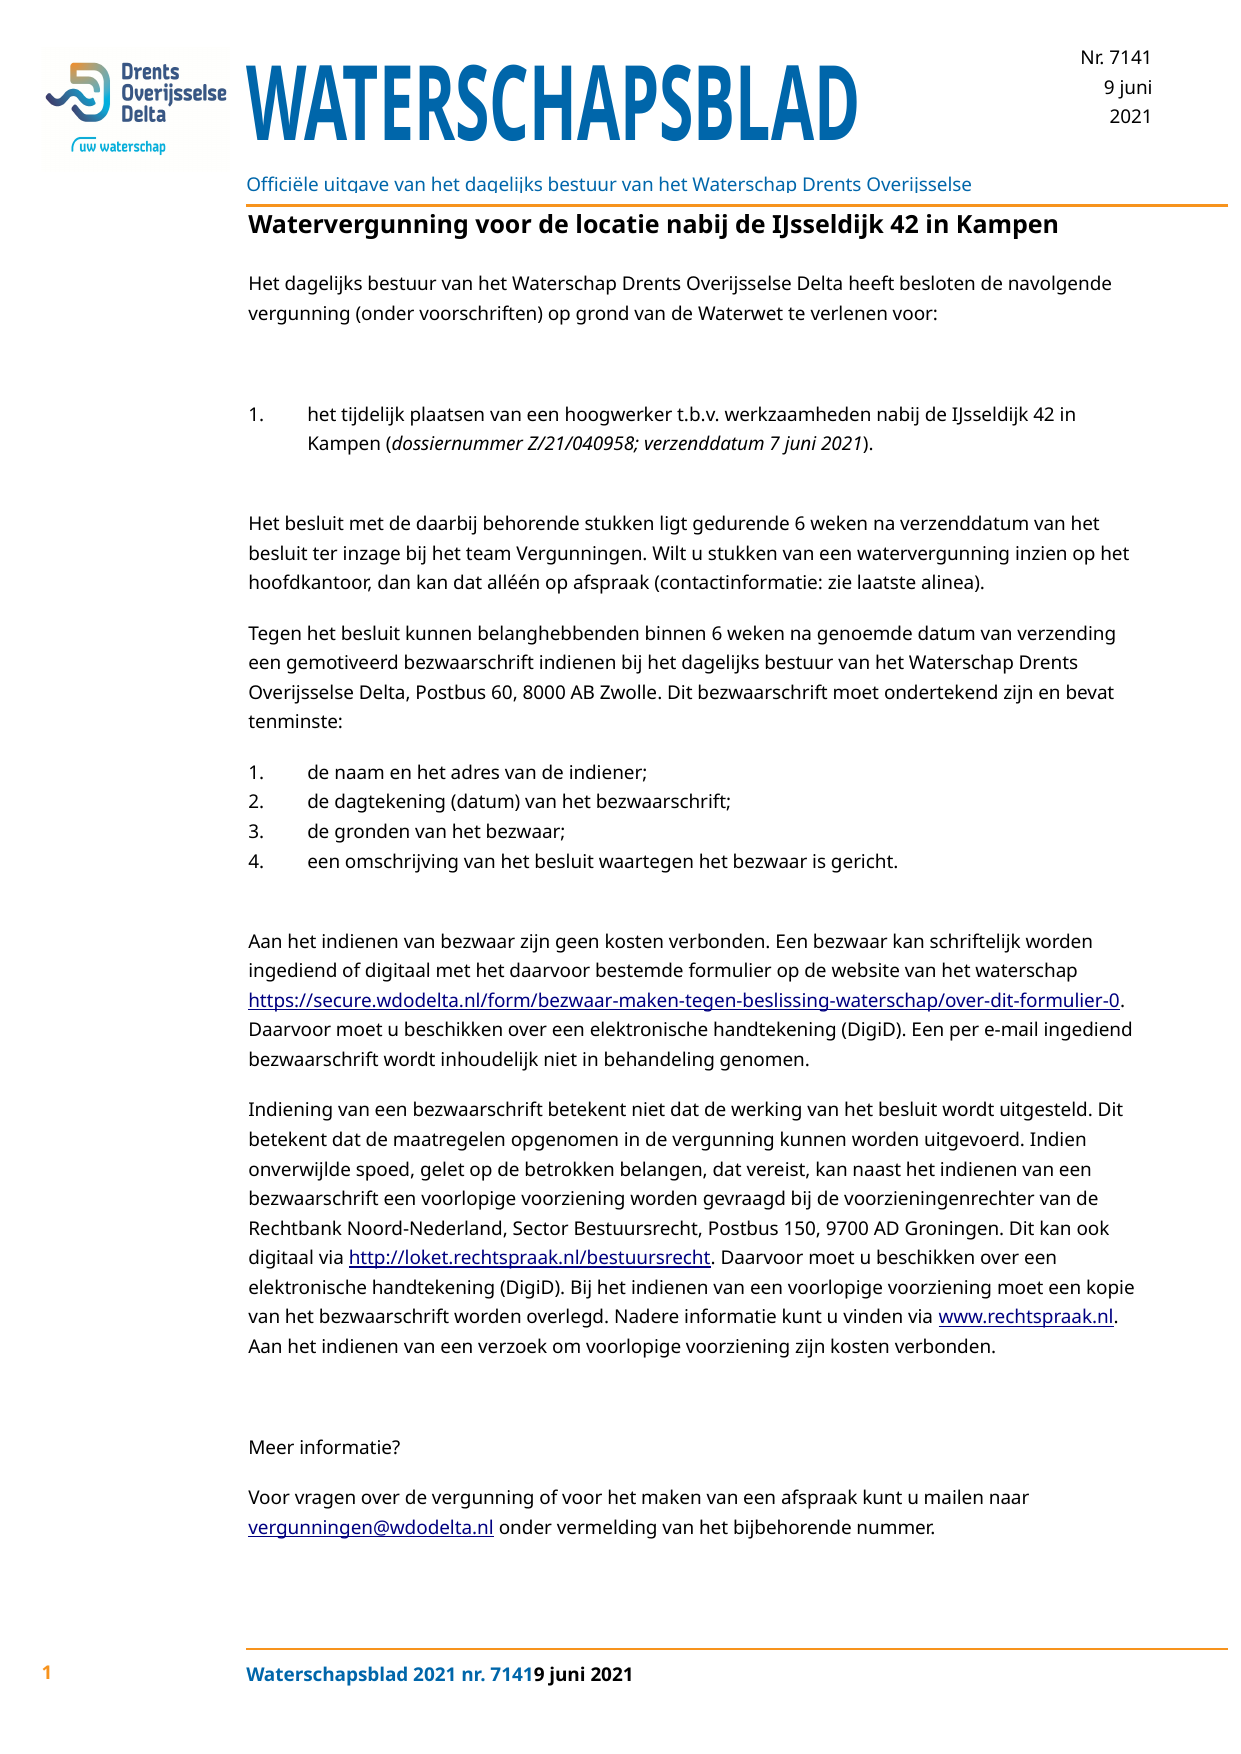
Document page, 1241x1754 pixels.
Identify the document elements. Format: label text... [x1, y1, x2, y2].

list de naam en het adres van de indiener; [248, 759, 1152, 785]
list een omschrijving van het besluit waartegen het bezwaar is gericht. [248, 848, 1152, 873]
picture [41, 47, 231, 172]
list het tijdelijk plaatsen van een hoogwerker t.b.v. werkzaamheden nabij de IJsseldijk 42 in Kampen (dossiernummer Z/21/040958; verzenddatum 7 juni 2021). [248, 401, 1152, 456]
text Indiening van een bezwaarschrift betekent niet dat de werking van het besluit wordt uitgesteld. Dit betekent dat de maatregelen opgenomen in de vergunning kunnen worden uitgevoerd. Indien onverwijlde spoed, gelet op de betrokken belangen, dat vereist, kan naast het indienen van een bezwaarschrift een voorlopige voorziening worden gevraagd bij de voorzieningenrechter van de Rechtbank Noord-Nederland, Sector Bestuursrecht, Postbus 150, 9700 AD Groningen. Dit kan ook digitaal via http://loket.rechtspraak.nl/bestuursrecht. Daarvoor moet u beschikken over een elektronische handtekening (DigiD). Bij het indienen van een voorlopige voorziening moet een kopie van het bezwaarschrift worden overlegd. Nadere informatie kunt u vinden via www.rechtspraak.nl. Aan het indienen van een verzoek om voorlopige voorziening zijn kosten verbonden. [248, 1097, 1152, 1359]
text Het besluit met de daarbij behorende stukken ligt gedurende 6 weken na verzenddatum van het besluit ter inzage bij het team Vergunningen. Wilt u stukken van een watervergunning inzien op het hoofdkantoor, dan kan dat alléén op afspraak (contactinformatie: zie laatste alinea). [248, 510, 1152, 595]
text Het dagelijks bestuur van het Waterschap Drents Overijsselse Delta heeft besloten de navolgende vergunning (onder voorschriften) op grond van de Waterwet te verlenen voor: [248, 270, 1152, 326]
text Meer informatie? [248, 1434, 1152, 1460]
text Voor vragen over de vergunning of voor het maken van een afspraak kunt u mailen naar vergunningen@wdodelta.nl onder vermelding van het bijbehorende nummer. [248, 1484, 1152, 1540]
text Aan het indienen van bezwaar zijn geen kosten verbonden. Een bezwaar kan schriftelijk worden ingediend of digitaal met het daarvoor bestemde formulier op de website van het waterschap https://secure.wdodelta.nl/form/bezwaar-maken-tegen-beslissing-waterschap/over-dit-formulier-0. Daarvoor moet u beschikken over een elektronische handtekening (DigiD). Een per e-mail ingediend bezwaarschrift wordt inhoudelijk niet in behandeling genomen. [248, 928, 1152, 1072]
text Watervergunning voor de locatie nabij de IJsseldijk 42 in Kampen [248, 207, 1152, 241]
text Tegen het besluit kunnen belanghebbenden binnen 6 weken na genoemde datum van verzending een gemotiveerd bezwaarschrift indienen bij het dagelijks bestuur van het Waterschap Drents Overijsselse Delta, Postbus 60, 8000 AB Zwolle. Dit bezwaarschrift moet ondertekend zijn en bevat tenminste: [248, 620, 1152, 734]
list de gronden van het bezwaar; [248, 818, 1152, 844]
list de dagtekening (datum) van het bezwaarschrift; [248, 789, 1152, 814]
